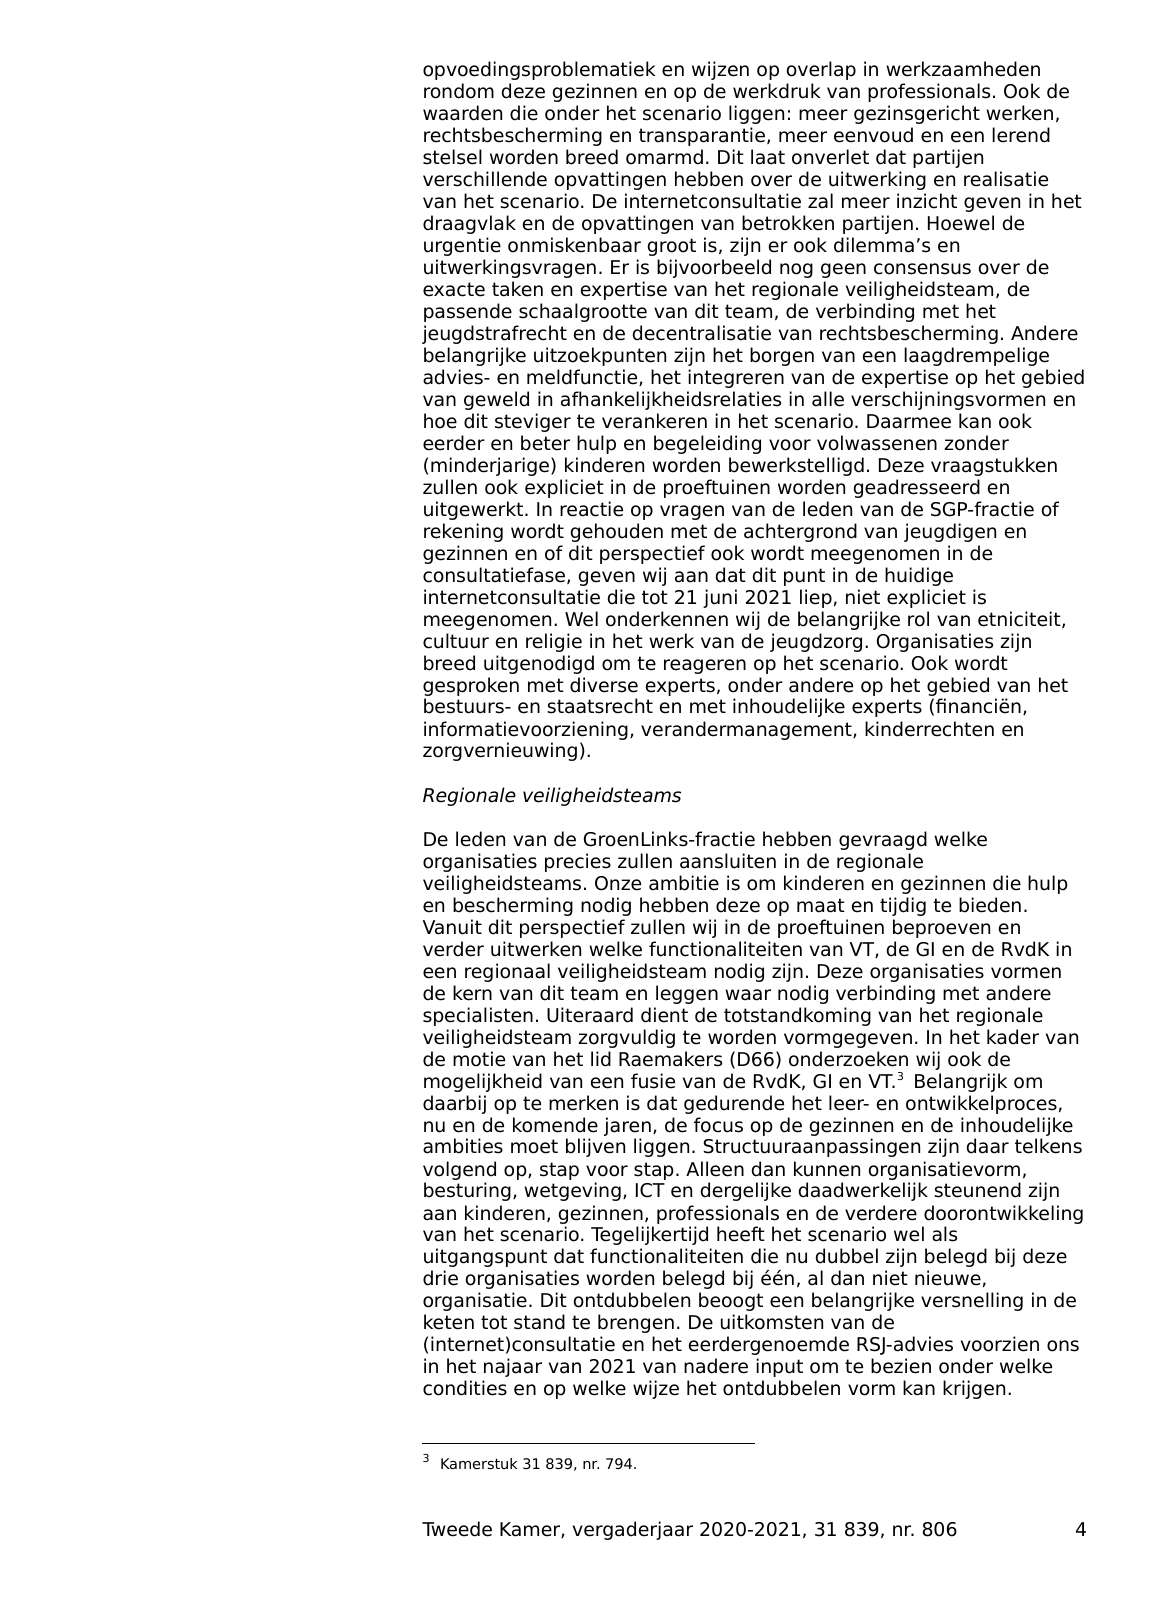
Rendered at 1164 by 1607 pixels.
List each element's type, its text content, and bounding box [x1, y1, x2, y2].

text opvoedingsproblematiek en wijzen op overlap in werkzaamheden rondom deze gezinnen en op de werkdruk van professionals. Ook de waarden die onder het scenario liggen: meer gezinsgericht werken, rechtsbescherming en transparantie, meer eenvoud en een lerend stelsel worden breed omarmd. Dit laat onverlet dat partijen verschillende opvattingen hebben over de uitwerking en realisatie van het scenario. De internetconsultatie zal meer inzicht geven in het draagvlak en de opvattingen van betrokken partijen. Hoewel de urgentie onmiskenbaar groot is, zijn er ook dilemma’s en uitwerkingsvragen. Er is bijvoorbeeld nog geen consensus over de exacte taken en expertise van het regionale veiligheidsteam, de passende schaalgrootte van dit team, de verbinding met het jeugdstrafrecht en de decentralisatie van rechtsbescherming. Andere belangrijke uitzoekpunten zijn het borgen van een laagdrempelige advies- en meldfunctie, het integreren van de expertise op het gebied van geweld in afhankelijkheidsrelaties in alle verschijningsvormen en hoe dit steviger te verankeren in het scenario. Daarmee kan ook eerder en beter hulp en begeleiding voor volwassenen zonder (minderjarige) kinderen worden bewerkstelligd. Deze vraagstukken zullen ook expliciet in de proeftuinen worden geadresseerd en uitgewerkt. In reactie op vragen van de leden van de SGP-fractie of rekening wordt gehouden met de achtergrond van jeugdigen en gezinnen en of dit perspectief ook wordt meegenomen in de consultatiefase, geven wij aan dat dit punt in de huidige internetconsultatie die tot 21 juni 2021 liep, niet expliciet is meegenomen. Wel onderkennen wij de belangrijke rol van etniciteit, cultuur en religie in het werk van de jeugdzorg. Organisaties zijn breed uitgenodigd om te reageren op het scenario. Ook wordt gesproken met diverse experts, onder andere op het gebied van het bestuurs- en staatsrecht en met inhoudelijke experts (financiën, informatievoorziening, verandermanagement, kinderrechten en zorgvernieuwing). [422, 59, 1087, 762]
text De leden van de GroenLinks-fractie hebben gevraagd welke organisaties precies zullen aansluiten in de regionale veiligheidsteams. Onze ambitie is om kinderen en gezinnen die hulp en bescherming nodig hebben deze op maat en tijdig te bieden. Vanuit dit perspectief zullen wij in de proeftuinen beproeven en verder uitwerken welke functionaliteiten van VT, de GI en de RvdK in een regionaal veiligheidsteam nodig zijn. Deze organisaties vormen de kern van dit team en leggen waar nodig verbinding met andere specialisten. Uiteraard dient de totstandkoming van het regionale veiligheidsteam zorgvuldig te worden vormgegeven. In het kader van de motie van het lid Raemakers (D66) onderzoeken wij ook de mogelijkheid van een fusie van de RvdK, GI en VT. Belangrijk om daarbij op te merken is dat gedurende het leer- en ontwikkelproces, nu en de komende jaren, de focus op de gezinnen en de inhoudelijke ambities moet blijven liggen. Structuuraanpassingen zijn daar telkens volgend op, stap voor stap. Alleen dan kunnen organisatievorm, besturing, wetgeving, ICT en dergelijke daadwerkelijk steunend zijn aan kinderen, gezinnen, professionals en de verdere doorontwikkeling van het scenario. Tegelijkertijd heeft het scenario wel als uitgangspunt dat functionaliteiten die nu dubbel zijn belegd bij deze drie organisaties worden belegd bij één, al dan niet nieuwe, organisatie. Dit ontdubbelen beoogt een belangrijke versnelling in de keten tot stand te brengen. De uitkomsten van de (internet)consultatie en het eerdergenoemde RSJ-advies voorzien ons in het najaar van 2021 van nadere input om te bezien onder welke condities en op welke wijze het ontdubbelen vorm kan krijgen. [422, 829, 1087, 1400]
subtitle Regionale veiligheidsteams [422, 784, 1087, 807]
text Kamerstuk 31 839, nr. 794. [422, 1452, 1087, 1474]
